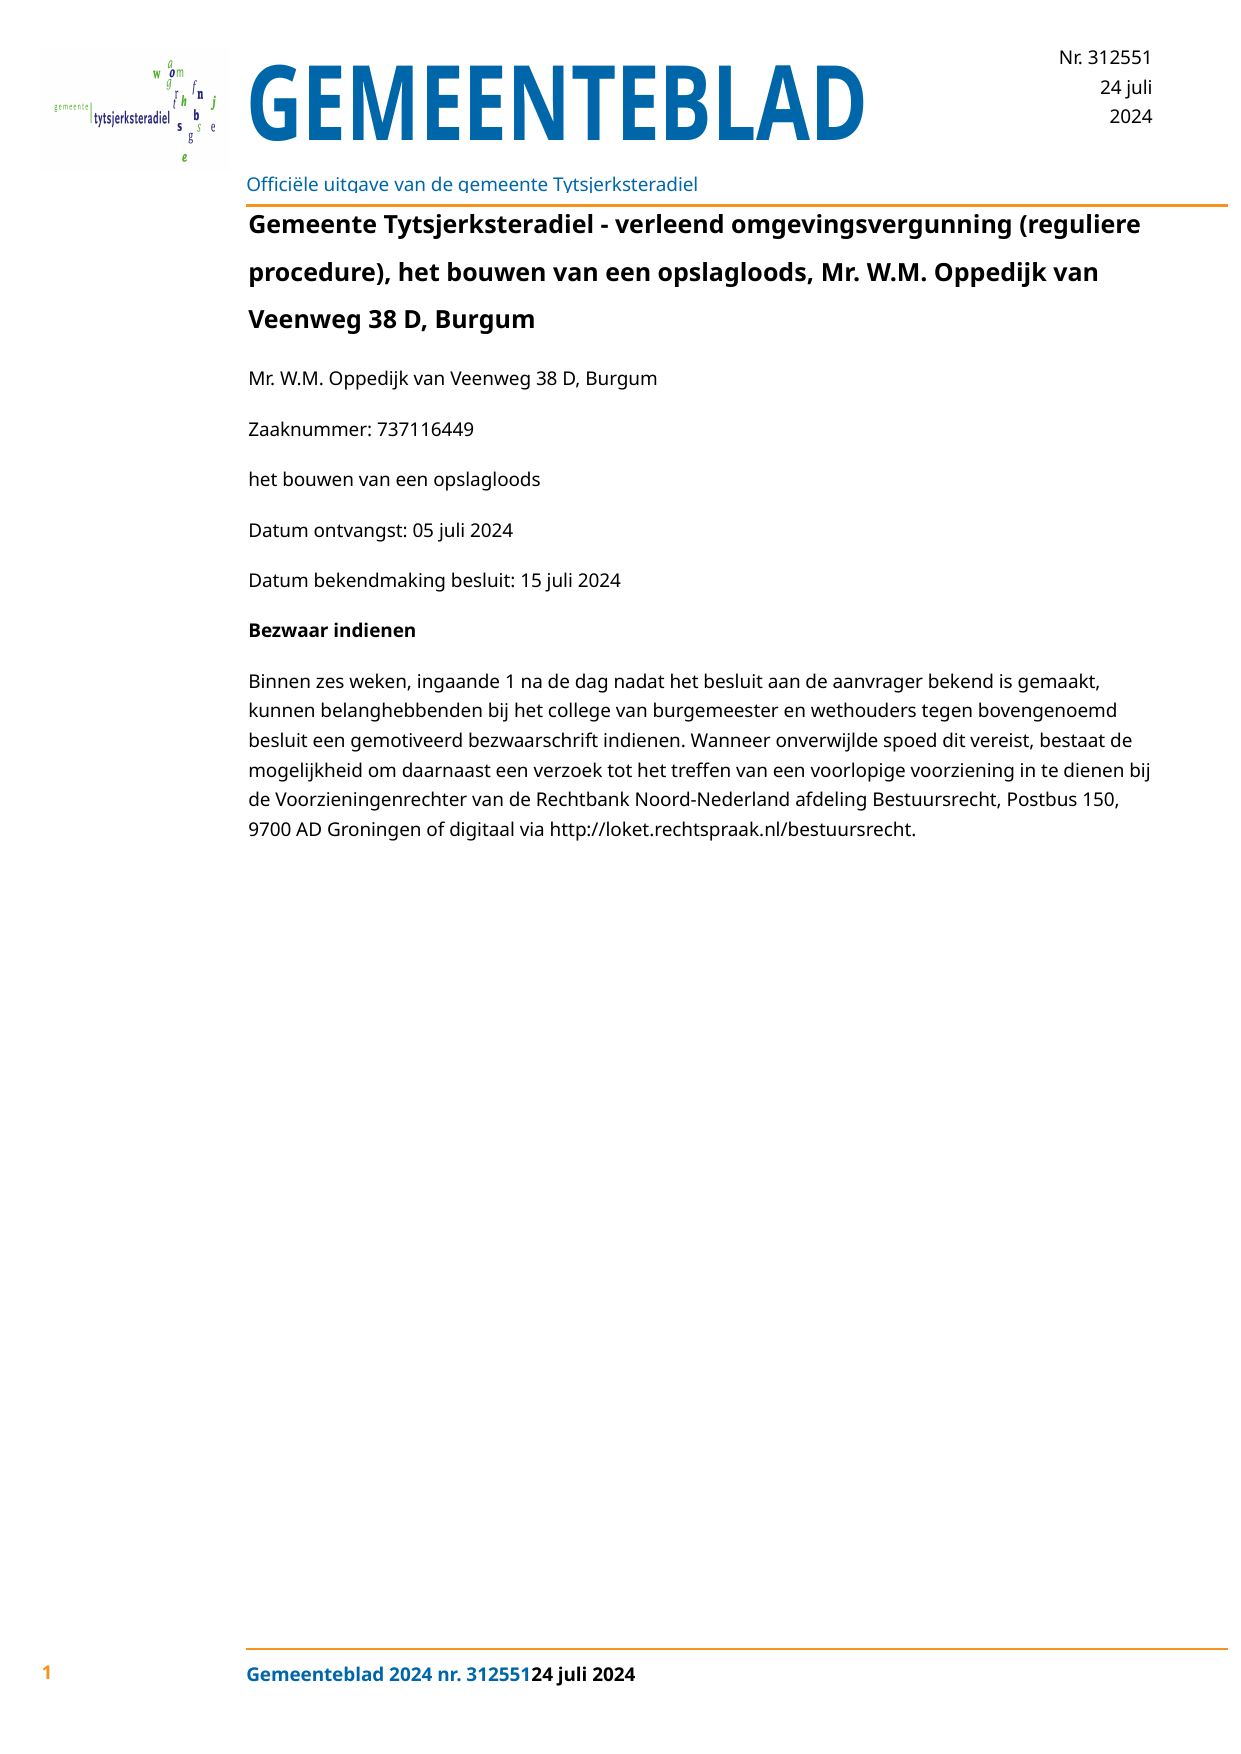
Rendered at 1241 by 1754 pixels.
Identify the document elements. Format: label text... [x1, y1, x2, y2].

text Bezwaar indienen [248, 618, 1152, 643]
text het bouwen van een opslagloods [248, 466, 1152, 492]
text Binnen zes weken, ingaande 1 na de dag nadat het besluit aan de aanvrager bekend is gemaakt, kunnen belanghebbenden bij het college van burgemeester en wethouders tegen bovengenoemd besluit een gemotiveerd bezwaarschrift indienen. Wanneer onverwijlde spoed dit vereist, bestaat de mogelijkheid om daarnaast een verzoek tot het treffen van een voorlopige voorziening in te dienen bij de Voorzieningenrechter van de Rechtbank Noord-Nederland afdeling Bestuursrecht, Postbus 150, 9700 AD Groningen of digitaal via http://loket.rechtspraak.nl/bestuursrecht. [248, 668, 1152, 842]
picture [41, 47, 231, 172]
text Mr. W.M. Oppedijk van Veenweg 38 D, Burgum [248, 366, 1152, 391]
text Zaaknummer: 737116449 [248, 416, 1152, 442]
text Datum ontvangst: 05 juli 2024 [248, 517, 1152, 542]
text Gemeente Tytsjerksteradiel - verleend omgevingsvergunning (reguliere procedure), het bouwen van een opslagloods, Mr. W.M. Oppedijk van Veenweg 38 D, Burgum [248, 207, 1152, 336]
text Datum bekendmaking besluit: 15 juli 2024 [248, 567, 1152, 593]
